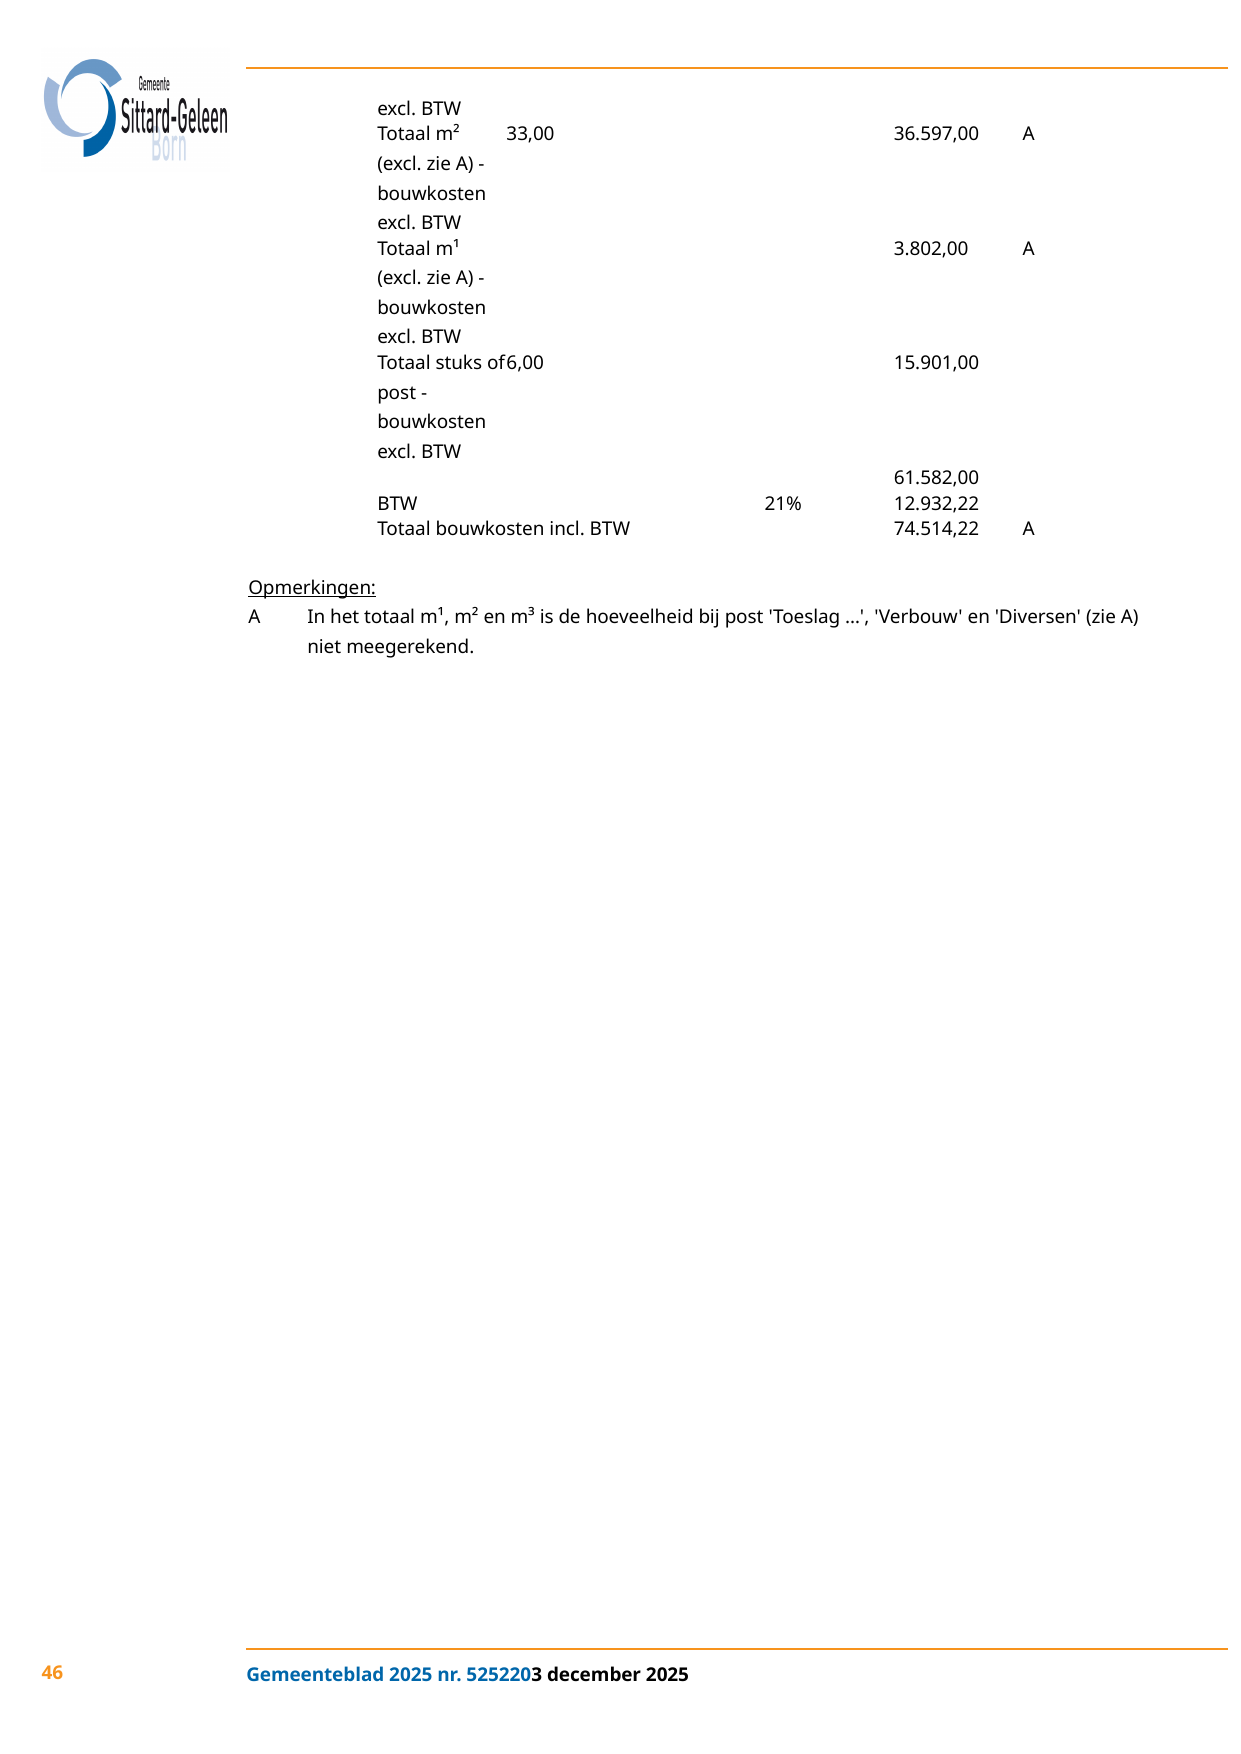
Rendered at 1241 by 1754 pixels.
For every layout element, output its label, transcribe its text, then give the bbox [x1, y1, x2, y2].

table_cell Totaal bouwkosten incl. BTW [377, 515, 764, 541]
table_cell [506, 235, 635, 349]
table_cell [635, 95, 893, 464]
table_cell [894, 95, 1022, 121]
table_cell BTW [377, 490, 764, 515]
table_cell 36.597,00 [894, 121, 1022, 235]
table_cell A [1023, 235, 1152, 349]
table_cell 21% [764, 490, 893, 515]
table_cell [248, 95, 377, 121]
table_cell [248, 350, 377, 464]
table_cell [248, 121, 377, 235]
table_cell [1023, 350, 1152, 464]
picture [41, 47, 231, 172]
table_cell 3.802,00 [894, 235, 1022, 349]
table_cell [506, 95, 635, 121]
table_cell [1023, 464, 1152, 490]
list In het totaal m¹, m² en m³ is de hoeveelheid bij post 'Toeslag …', 'Verbouw' en 'Diversen' (zie A) niet meegerekend. [248, 603, 1152, 659]
table_cell [764, 515, 893, 541]
table_cell 74.514,22 [894, 515, 1022, 541]
table_cell Totaal stuks of post - bouwkosten excl. BTW [377, 350, 506, 464]
table_cell 33,00 [506, 121, 635, 235]
table_cell [1023, 490, 1152, 515]
table_cell [248, 464, 377, 490]
table_cell [248, 515, 377, 541]
table_cell A [1023, 515, 1152, 541]
text Opmerkingen: [248, 574, 1152, 600]
table_cell [1023, 95, 1152, 121]
table_cell [248, 235, 377, 349]
table_cell [248, 490, 377, 515]
table_cell 6,00 [506, 350, 635, 464]
table_cell Totaal m¹ (excl. zie A) - bouwkosten excl. BTW [377, 235, 506, 349]
table_cell 12.932,22 [894, 490, 1022, 515]
table_cell excl. BTW [377, 95, 506, 121]
table_cell 15.901,00 [894, 350, 1022, 464]
table_cell A [1023, 121, 1152, 235]
table_cell 61.582,00 [894, 464, 1022, 490]
table_cell Totaal m² (excl. zie A) - bouwkosten excl. BTW [377, 121, 506, 235]
table_cell [377, 464, 893, 490]
